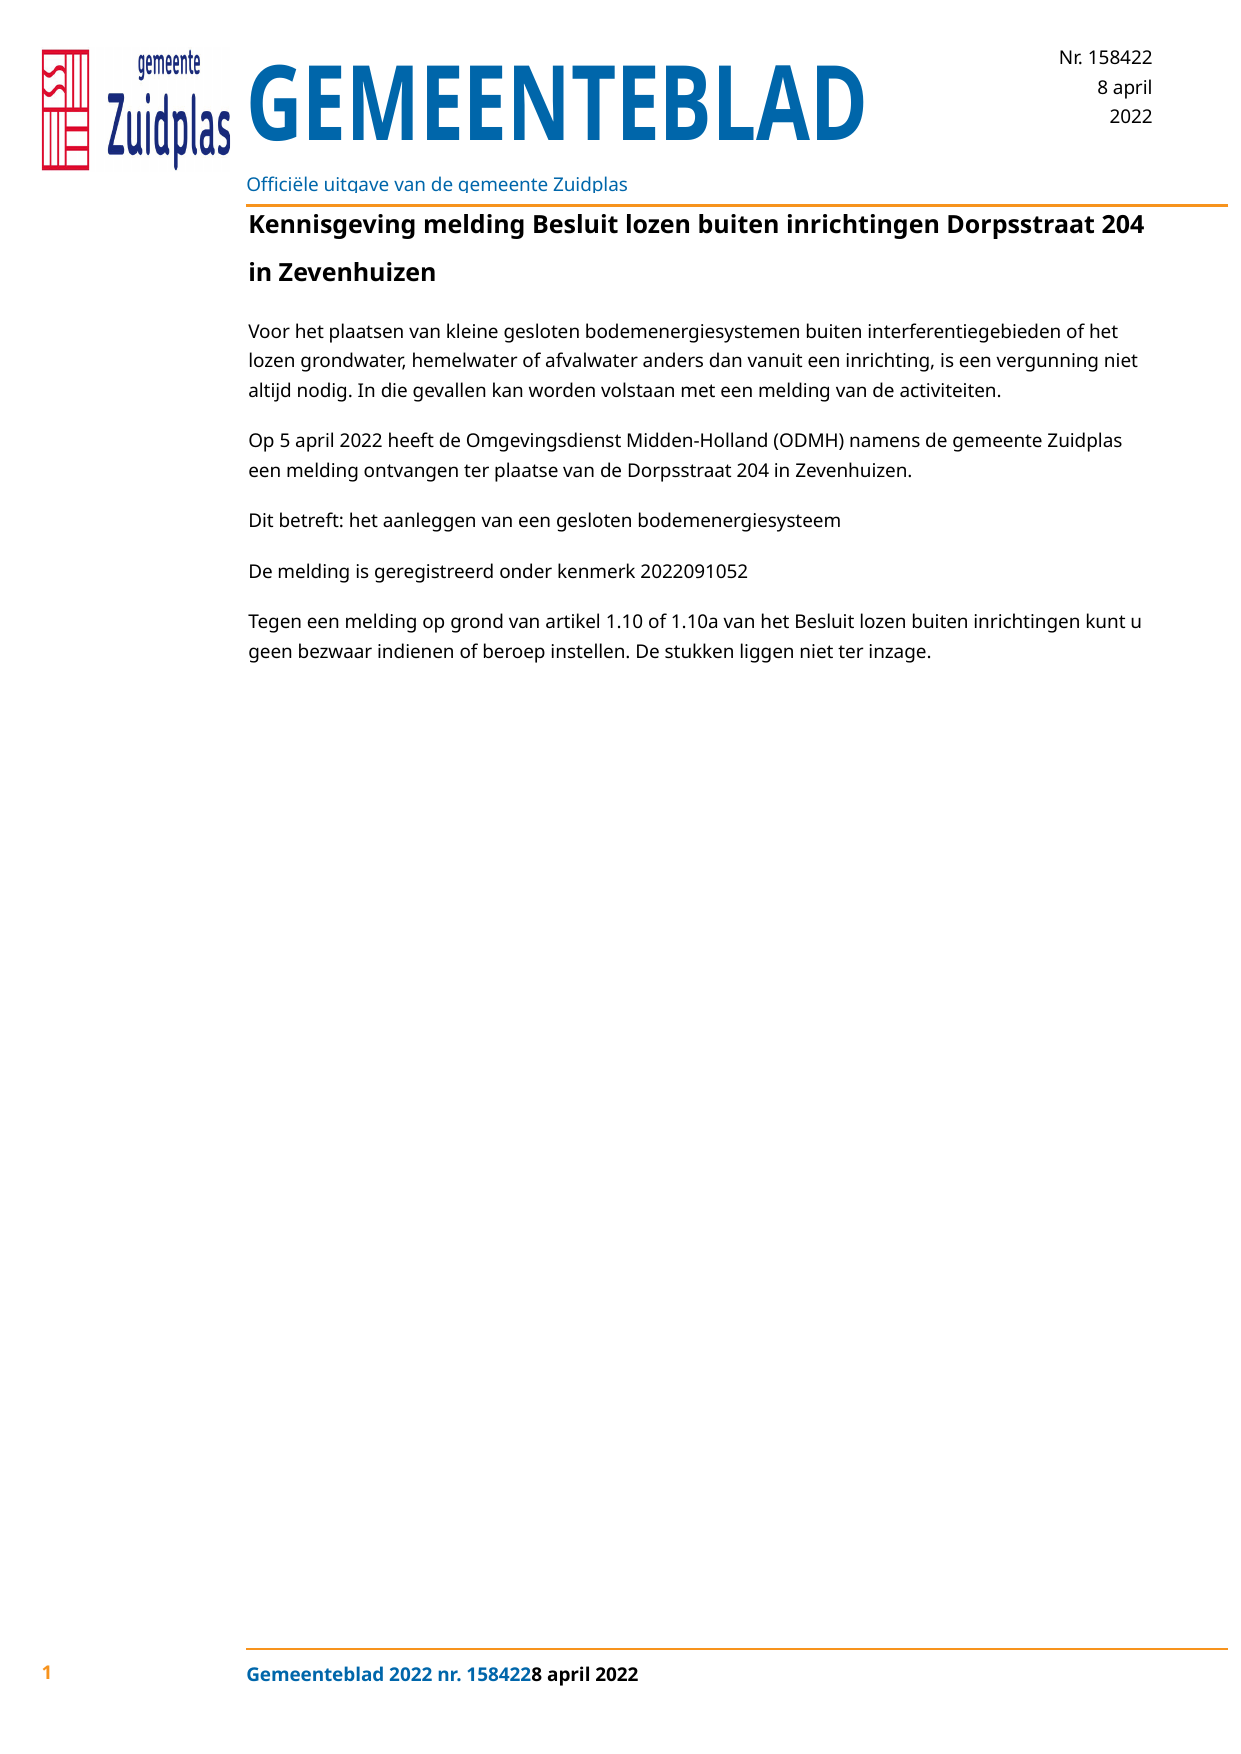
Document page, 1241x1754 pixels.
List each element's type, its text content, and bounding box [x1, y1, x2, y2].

text Dit betreft: het aanleggen van een gesloten bodemenergiesysteem [248, 507, 1152, 533]
text De melding is geregistreerd onder kenmerk 2022091052 [248, 558, 1152, 584]
picture [41, 47, 231, 172]
text Voor het plaatsen van kleine gesloten bodemenergiesystemen buiten interferentiegebieden of het lozen grondwater, hemelwater of afvalwater anders dan vanuit een inrichting, is een vergunning niet altijd nodig. In die gevallen kan worden volstaan met een melding van de activiteiten. [248, 318, 1152, 403]
text Tegen een melding op grond van artikel 1.10 of 1.10a van het Besluit lozen buiten inrichtingen kunt u geen bezwaar indienen of beroep instellen. De stukken liggen niet ter inzage. [248, 608, 1152, 664]
text Kennisgeving melding Besluit lozen buiten inrichtingen Dorpsstraat 204 in Zevenhuizen [248, 207, 1152, 288]
text Op 5 april 2022 heeft de Omgevingsdienst Midden-Holland (ODMH) namens de gemeente Zuidplas een melding ontvangen ter plaatse van de Dorpsstraat 204 in Zevenhuizen. [248, 427, 1152, 483]
